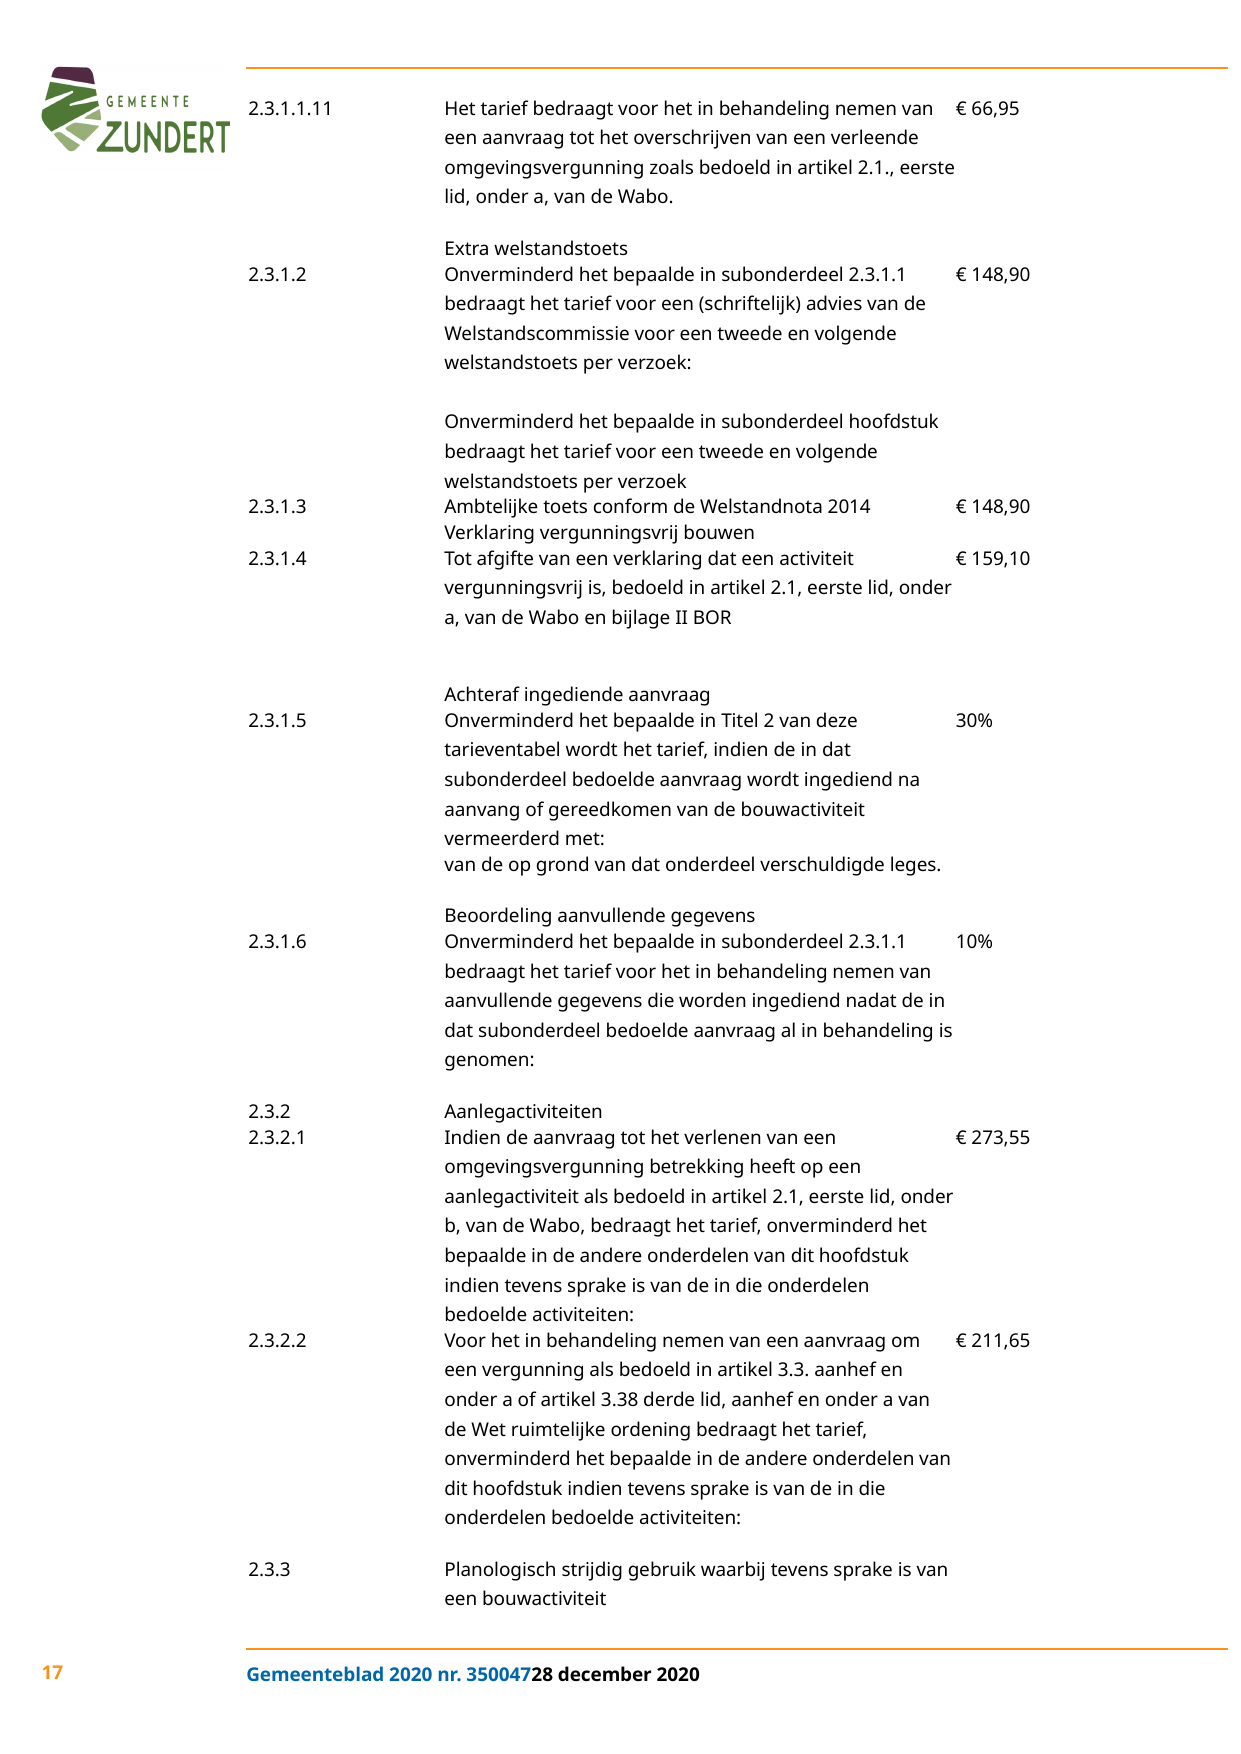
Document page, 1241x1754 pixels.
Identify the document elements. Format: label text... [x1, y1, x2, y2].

table_cell [956, 235, 1152, 261]
table_cell Ambtelijke toets conform de Welstandnota 2014 [444, 494, 956, 519]
table_cell Tot afgifte van een verklaring dat een activiteit vergunningsvrij is, bedoeld in artikel 2.1, eerste lid, onder a, van de Wabo en bijlage II BOR [444, 545, 956, 630]
table_cell [248, 1073, 444, 1098]
table_cell [444, 630, 956, 656]
table_cell € 66,95 [956, 95, 1152, 209]
table_cell Onverminderd het bepaalde in subonderdeel 2.3.1.1 bedraagt het tarief voor het in behandeling nemen van aanvullende gegevens die worden ingediend nadat de in dat subonderdeel bedoelde aanvraag al in behandeling is genomen: [444, 928, 956, 1072]
table_cell [956, 1530, 1152, 1556]
table_cell 30% [956, 707, 1152, 851]
table_cell [248, 903, 444, 928]
table_cell Onverminderd het bepaalde in subonderdeel 2.3.1.1 bedraagt het tarief voor een (schriftelijk) advies van de Welstandscommissie voor een tweede en volgende welstandstoets per verzoek: Onverminderd het bepaalde in subonderdeel hoofdstuk bedraagt het tarief voor een tweede en volgende welstandstoets per verzoek [444, 261, 956, 493]
table_cell € 159,10 [956, 545, 1152, 630]
table_cell Achteraf ingediende aanvraag [444, 681, 956, 707]
table_cell 2.3.1.4 [248, 545, 444, 630]
table_cell 2.3.3 [248, 1556, 444, 1611]
table_cell Beoordeling aanvullende gegevens [444, 903, 956, 928]
table_cell [956, 1098, 1152, 1124]
table_cell [248, 519, 444, 545]
table_cell [956, 903, 1152, 928]
table_cell 2.3.2 [248, 1098, 444, 1124]
table_cell 2.3.1.2 [248, 261, 444, 493]
table_cell [248, 235, 444, 261]
table_cell € 273,55 [956, 1124, 1152, 1327]
table_cell [956, 630, 1152, 656]
table_cell [248, 630, 444, 656]
table_cell [248, 681, 444, 707]
table_cell [444, 877, 956, 903]
table_cell 2.3.2.2 [248, 1327, 444, 1530]
table_cell [956, 1073, 1152, 1098]
table_cell [444, 1530, 956, 1556]
table_cell [444, 1073, 956, 1098]
table_cell Planologisch strijdig gebruik waarbij tevens sprake is van een bouwactiviteit [444, 1556, 956, 1611]
table_cell [248, 209, 444, 235]
table_cell [248, 877, 444, 903]
table_cell 2.3.2.1 [248, 1124, 444, 1327]
table_cell [956, 877, 1152, 903]
table_cell Indien de aanvraag tot het verlenen van een omgevingsvergunning betrekking heeft op een aanlegactiviteit als bedoeld in artikel 2.1, eerste lid, onder b, van de Wabo, bedraagt het tarief, onverminderd het bepaalde in de andere onderdelen van dit hoofdstuk indien tevens sprake is van de in die onderdelen bedoelde activiteiten: [444, 1124, 956, 1327]
table_cell 2.3.1.3 [248, 494, 444, 519]
table_cell 10% [956, 928, 1152, 1072]
table_cell 2.3.1.5 [248, 707, 444, 851]
table_cell Onverminderd het bepaalde in Titel 2 van deze tarieventabel wordt het tarief, indien de in dat subonderdeel bedoelde aanvraag wordt ingediend na aanvang of gereedkomen van de bouwactiviteit vermeerderd met: [444, 707, 956, 851]
table_cell Aanlegactiviteiten [444, 1098, 956, 1124]
table_cell [956, 656, 1152, 681]
picture [41, 47, 231, 172]
table_cell Verklaring vergunningsvrij bouwen [444, 519, 956, 545]
table_cell [248, 1530, 444, 1556]
table_cell [248, 851, 444, 877]
table_cell Voor het in behandeling nemen van een aanvraag om een vergunning als bedoeld in artikel 3.3. aanhef en onder a of artikel 3.38 derde lid, aanhef en onder a van de Wet ruimtelijke ordening bedraagt het tarief, onverminderd het bepaalde in de andere onderdelen van dit hoofdstuk indien tevens sprake is van de in die onderdelen bedoelde activiteiten: [444, 1327, 956, 1530]
table_cell € 148,90 [956, 261, 1152, 493]
table_cell [956, 209, 1152, 235]
table_cell 2.3.1.6 [248, 928, 444, 1072]
table_cell 2.3.1.1.11 [248, 95, 444, 209]
table_cell [956, 681, 1152, 707]
table_cell Het tarief bedraagt voor het in behandeling nemen van een aanvraag tot het overschrijven van een verleende omgevingsvergunning zoals bedoeld in artikel 2.1., eerste lid, onder a, van de Wabo. [444, 95, 956, 209]
table_cell [956, 851, 1152, 877]
table_cell [956, 1556, 1152, 1611]
table_cell € 211,65 [956, 1327, 1152, 1530]
table_cell [444, 209, 956, 235]
table_cell € 148,90 [956, 494, 1152, 519]
table_cell [956, 519, 1152, 545]
table_cell [444, 656, 956, 681]
table_cell Extra welstandstoets [444, 235, 956, 261]
table_cell van de op grond van dat onderdeel verschuldigde leges. [444, 851, 956, 877]
table_cell [248, 656, 444, 681]
